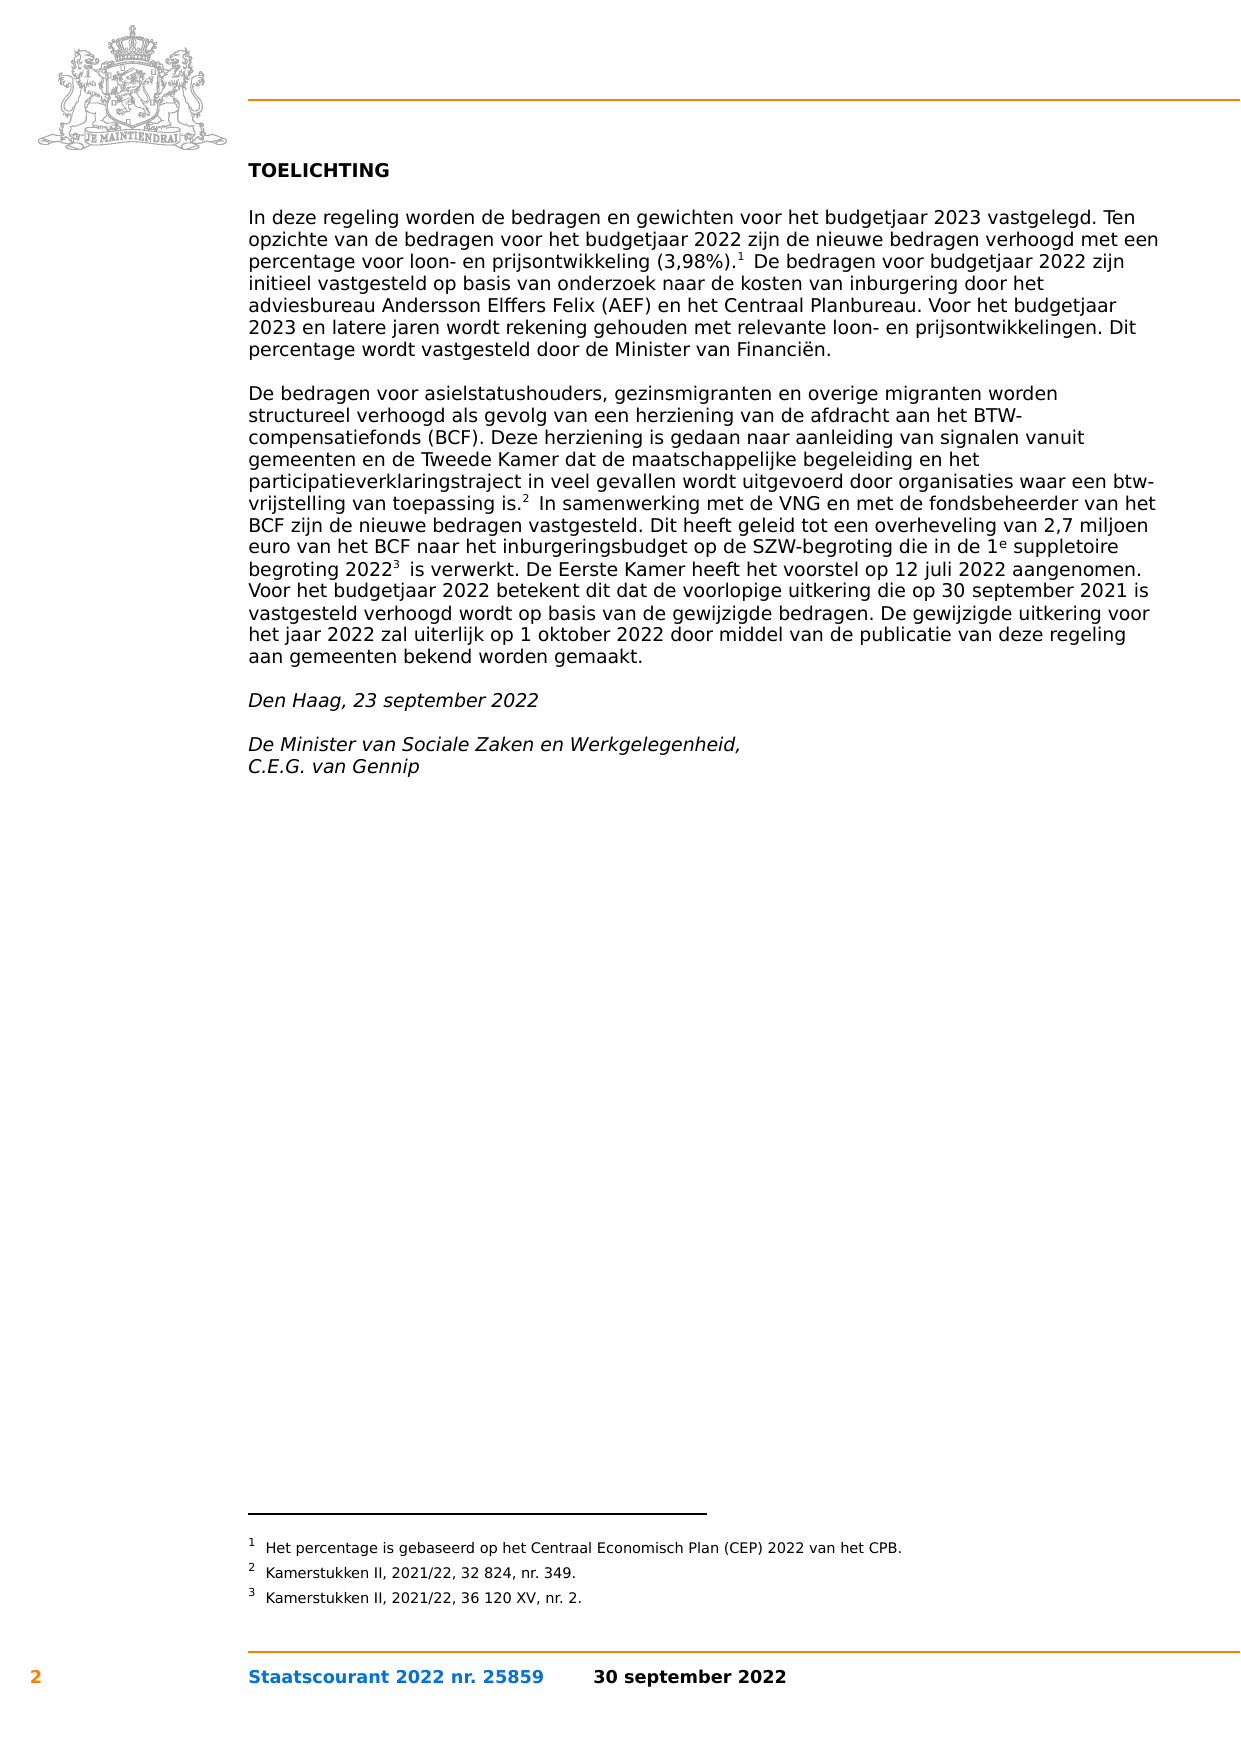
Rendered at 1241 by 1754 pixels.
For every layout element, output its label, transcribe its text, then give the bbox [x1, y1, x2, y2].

subtitle TOELICHTING [248, 160, 1163, 182]
text In deze regeling worden de bedragen en gewichten voor het budgetjaar 2023 vastgelegd. Ten opzichte van de bedragen voor het budgetjaar 2022 zijn de nieuwe bedragen verhoogd met een percentage voor loon- en prijsontwikkeling (3,98%). De bedragen voor budgetjaar 2022 zijn initieel vastgesteld op basis van onderzoek naar de kosten van inburgering door het adviesbureau Andersson Elffers Felix (AEF) en het Centraal Planbureau. Voor het budgetjaar 2023 en latere jaren wordt rekening gehouden met relevante loon- en prijsontwikkelingen. Dit percentage wordt vastgesteld door de Minister van Financiën. [248, 207, 1163, 361]
text Kamerstukken II, 2021/22, 32 824, nr. 349. [248, 1561, 1163, 1583]
text Het percentage is gebaseerd op het Centraal Economisch Plan (CEP) 2022 van het CPB. [248, 1536, 1163, 1558]
text Den Haag, 23 september 2022 [248, 690, 1163, 712]
text De Minister van Sociale Zaken en Werkgelegenheid, C.E.G. van Gennip [248, 734, 1163, 778]
text Kamerstukken II, 2021/22, 36 120 XV, nr. 2. [248, 1586, 1163, 1608]
text De bedragen voor asielstatushouders, gezinsmigranten en overige migranten worden structureel verhoogd als gevolg van een herziening van de afdracht aan het BTW-compensatiefonds (BCF). Deze herziening is gedaan naar aanleiding van signalen vanuit gemeenten en de Tweede Kamer dat de maatschappelijke begeleiding en het participatieverklaringstraject in veel gevallen wordt uitgevoerd door organisaties waar een btw-vrijstelling van toepassing is. In samenwerking met de VNG en met de fondsbeheerder van het BCF zijn de nieuwe bedragen vastgesteld. Dit heeft geleid tot een overheveling van 2,7 miljoen euro van het BCF naar het inburgeringsbudget op de SZW-begroting die in de 1e suppletoire begroting 2022 is verwerkt. De Eerste Kamer heeft het voorstel op 12 juli 2022 aangenomen. Voor het budgetjaar 2022 betekent dit dat de voorlopige uitkering die op 30 september 2021 is vastgesteld verhoogd wordt op basis van de gewijzigde bedragen. De gewijzigde uitkering voor het jaar 2022 zal uiterlijk op 1 oktober 2022 door middel van de publicatie van deze regeling aan gemeenten bekend worden gemaakt. [248, 383, 1163, 668]
picture [38, 25, 227, 150]
